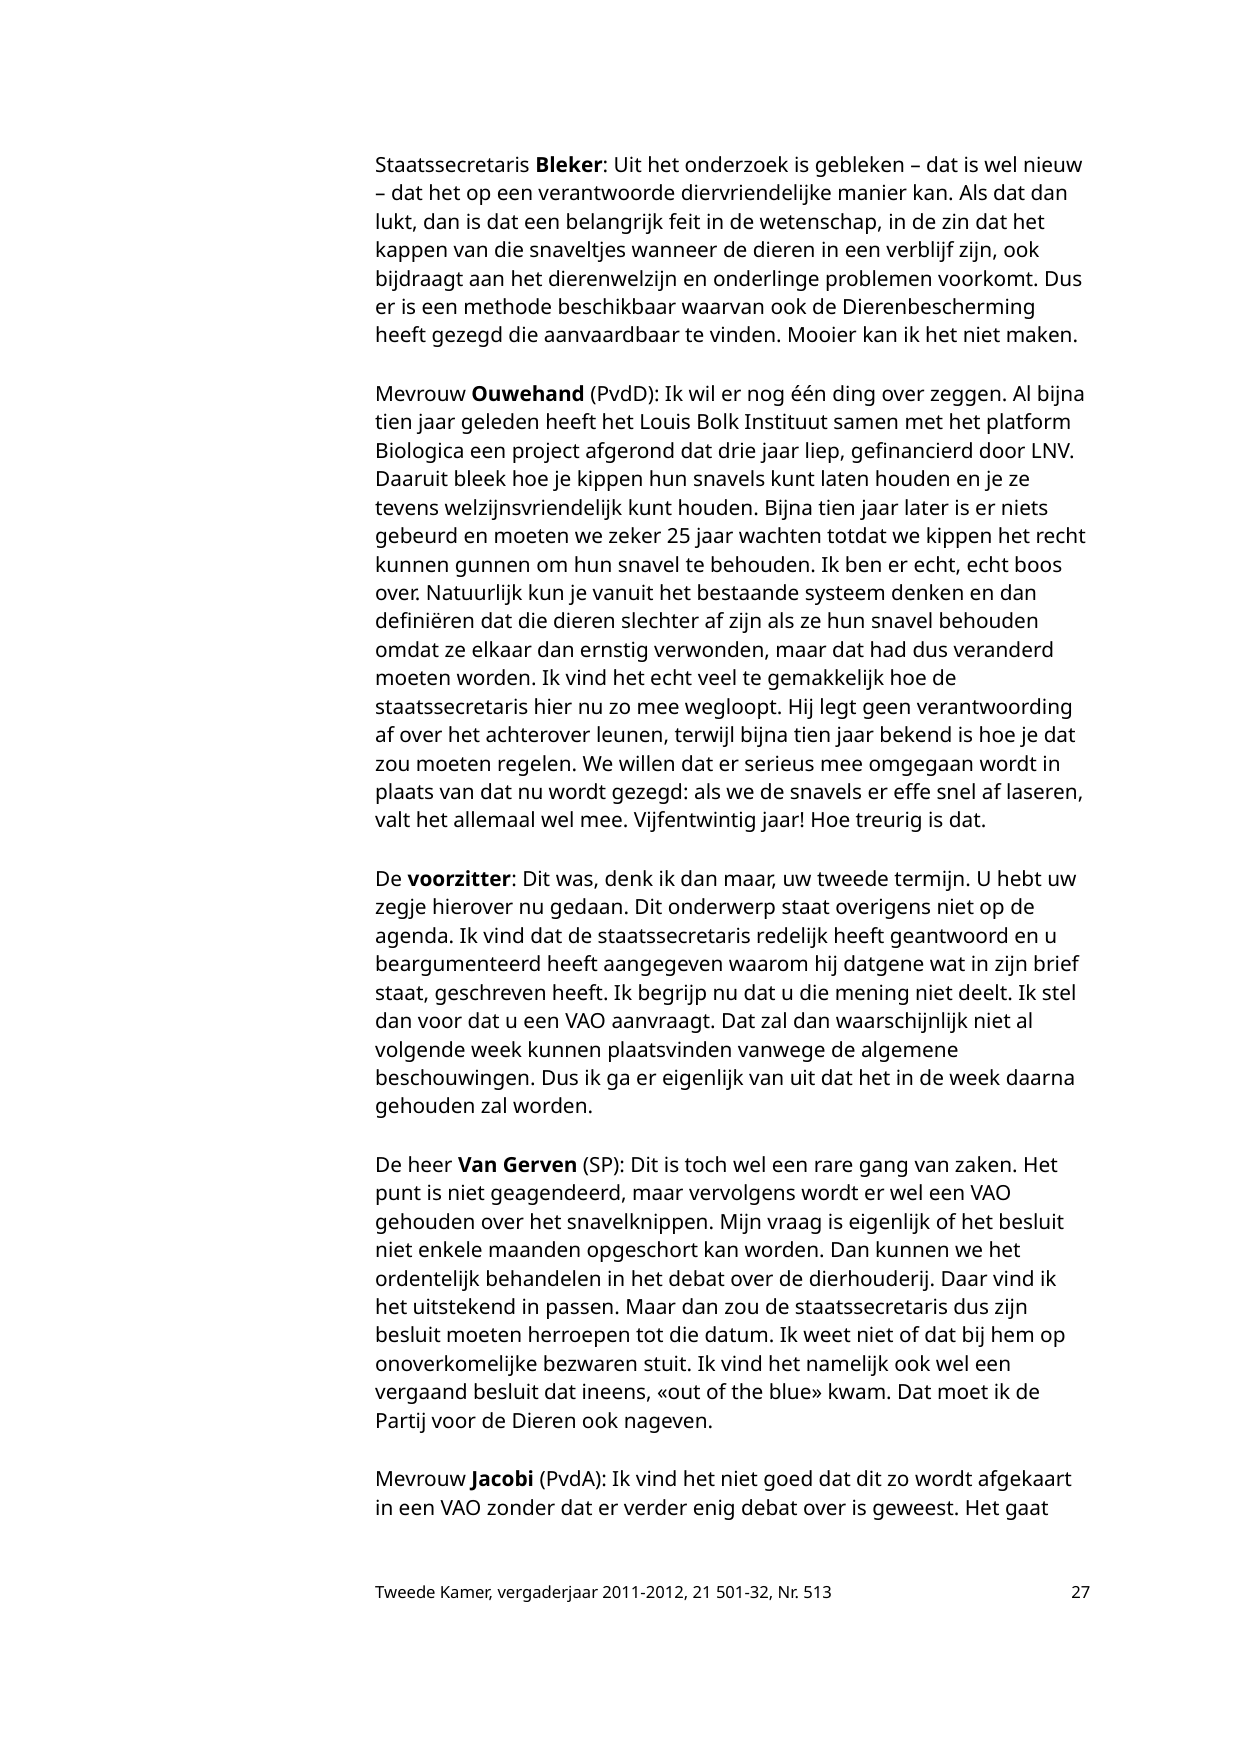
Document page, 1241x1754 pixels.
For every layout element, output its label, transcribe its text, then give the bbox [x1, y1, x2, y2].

text De heer Van Gerven (SP): Dit is toch wel een rare gang van zaken. Het punt is niet geagendeerd, maar vervolgens wordt er wel een VAO gehouden over het snavelknippen. Mijn vraag is eigenlijk of het besluit niet enkele maanden opgeschort kan worden. Dan kunnen we het ordentelijk behandelen in het debat over de dierhouderij. Daar vind ik het uitstekend in passen. Maar dan zou de staatssecretaris dus zijn besluit moeten herroepen tot die datum. Ik weet niet of dat bij hem op onoverkomelijke bezwaren stuit. Ik vind het namelijk ook wel een vergaand besluit dat ineens, «out of the blue» kwam. Dat moet ik de Partij voor de Dieren ook nageven. [375, 1150, 1090, 1434]
text Staatssecretaris Bleker: Uit het onderzoek is gebleken – dat is wel nieuw – dat het op een verantwoorde diervriendelijke manier kan. Als dat dan lukt, dan is dat een belangrijk feit in de wetenschap, in de zin dat het kappen van die snaveltjes wanneer de dieren in een verblijf zijn, ook bijdraagt aan het dierenwelzijn en onderlinge problemen voorkomt. Dus er is een methode beschikbaar waarvan ook de Dierenbescherming heeft gezegd die aanvaardbaar te vinden. Mooier kan ik het niet maken. [375, 150, 1090, 349]
text Mevrouw Jacobi (PvdA): Ik vind het niet goed dat dit zo wordt afgekaart in een VAO zonder dat er verder enig debat over is geweest. Het gaat [375, 1464, 1090, 1521]
text De voorzitter: Dit was, denk ik dan maar, uw tweede termijn. U hebt uw zegje hierover nu gedaan. Dit onderwerp staat overigens niet op de agenda. Ik vind dat de staatssecretaris redelijk heeft geantwoord en u beargumenteerd heeft aangegeven waarom hij datgene wat in zijn brief staat, geschreven heeft. Ik begrijp nu dat u die mening niet deelt. Ik stel dan voor dat u een VAO aanvraagt. Dat zal dan waarschijnlijk niet al volgende week kunnen plaatsvinden vanwege de algemene beschouwingen. Dus ik ga er eigenlijk van uit dat het in de week daarna gehouden zal worden. [375, 864, 1090, 1120]
text Mevrouw Ouwehand (PvdD): Ik wil er nog één ding over zeggen. Al bijna tien jaar geleden heeft het Louis Bolk Instituut samen met het platform Biologica een project afgerond dat drie jaar liep, gefinancierd door LNV. Daaruit bleek hoe je kippen hun snavels kunt laten houden en je ze tevens welzijnsvriendelijk kunt houden. Bijna tien jaar later is er niets gebeurd en moeten we zeker 25 jaar wachten totdat we kippen het recht kunnen gunnen om hun snavel te behouden. Ik ben er echt, echt boos over. Natuurlijk kun je vanuit het bestaande systeem denken en dan definiëren dat die dieren slechter af zijn als ze hun snavel behouden omdat ze elkaar dan ernstig verwonden, maar dat had dus veranderd moeten worden. Ik vind het echt veel te gemakkelijk hoe de staatssecretaris hier nu zo mee wegloopt. Hij legt geen verantwoording af over het achterover leunen, terwijl bijna tien jaar bekend is hoe je dat zou moeten regelen. We willen dat er serieus mee omgegaan wordt in plaats van dat nu wordt gezegd: als we de snavels er effe snel af laseren, valt het allemaal wel mee. Vijfentwintig jaar! Hoe treurig is dat. [375, 379, 1090, 834]
